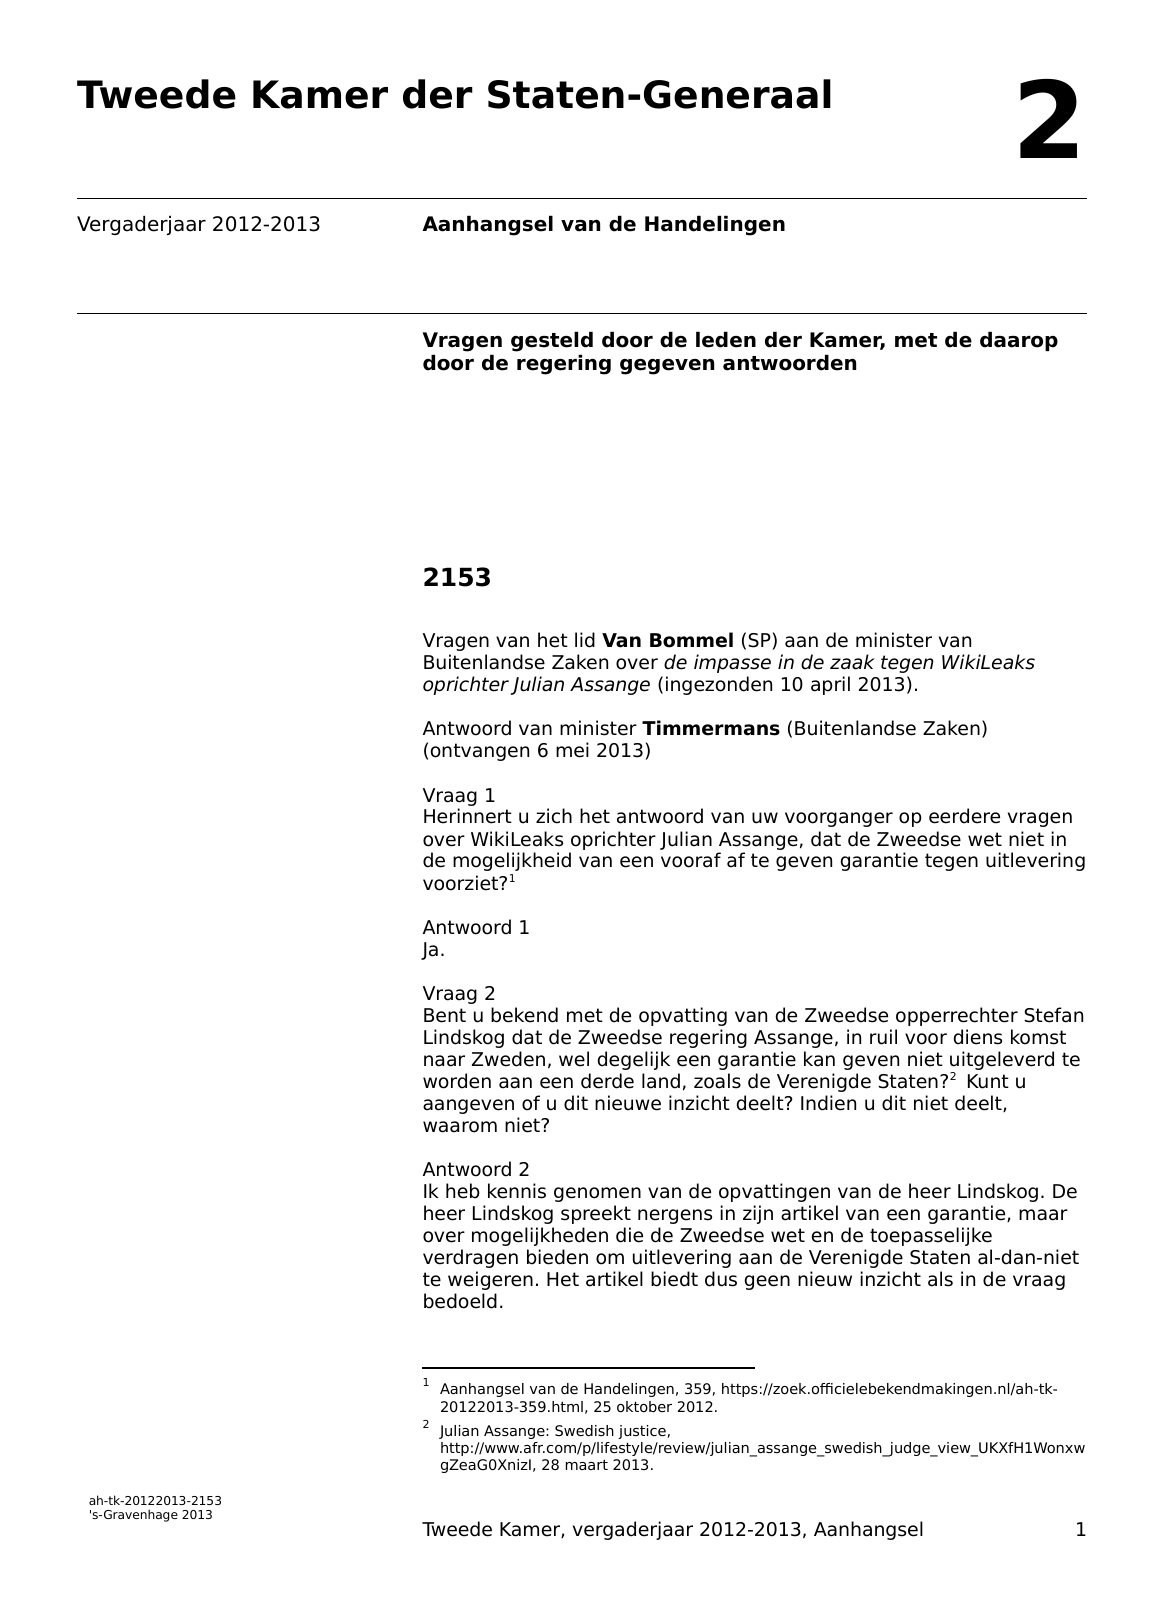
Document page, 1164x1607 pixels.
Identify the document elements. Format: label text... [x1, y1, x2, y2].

text 's-Gravenhage 2013 [88, 1508, 323, 1522]
text ah-tk-20122013-2153 [88, 1494, 323, 1508]
text Vraag 1 [422, 784, 1087, 806]
text Bent u bekend met de opvatting van de Zweedse opperrechter Stefan Lindskog dat de Zweedse regering Assange, in ruil voor diens komst naar Zweden, wel degelijk een garantie kan geven niet uitgeleverd te worden aan een derde land, zoals de Verenigde Staten? Kunt u aangeven of u dit nieuwe inzicht deelt? Indien u dit niet deelt, waarom niet? [422, 1005, 1087, 1137]
text Aanhangsel van de Handelingen, 359, https://zoek.officielebekendmakingen.nl/ah-tk-20122013-359.html, 25 oktober 2012. [422, 1377, 1087, 1416]
text Herinnert u zich het antwoord van uw voorganger op eerdere vragen over WikiLeaks oprichter Julian Assange, dat de Zweedse wet niet in de mogelijkheid van een vooraf af te geven garantie tegen uitlevering voorziet? [422, 806, 1087, 894]
table_cell Vragen gesteld door de leden der Kamer, met de daarop door de regering gegeven antwoorden [422, 314, 1087, 375]
text Antwoord 1 [422, 917, 1087, 938]
text Vraag 2 [422, 983, 1087, 1005]
table_header Tweede Kamer der Staten-Generaal [77, 59, 886, 198]
table_cell Vergaderjaar 2012-2013 [77, 199, 422, 313]
table_header 2 [886, 59, 1087, 198]
text Antwoord 2 [422, 1159, 1087, 1181]
text Vragen van het lid Van Bommel (SP) aan de minister van Buitenlandse Zaken over de impasse in de zaak tegen WikiLeaks oprichter Julian Assange (ingezonden 10 april 2013). [422, 630, 1087, 696]
table_cell [77, 314, 422, 375]
text Ik heb kennis genomen van de opvattingen van de heer Lindskog. De heer Lindskog spreekt nergens in zijn artikel van een garantie, maar over mogelijkheden die de Zweedse wet en de toepasselijke verdragen bieden om uitlevering aan de Verenigde Staten al-dan-niet te weigeren. Het artikel biedt dus geen nieuw inzicht als in de vraag bedoeld. [422, 1181, 1087, 1313]
text Julian Assange: Swedish justice, http://www.afr.com/p/lifestyle/review/julian_assange_swedish_judge_view_UKXfH1WonxwgZeaG0XnizI, 28 maart 2013. [422, 1418, 1087, 1474]
text Antwoord van minister Timmermans (Buitenlandse Zaken) (ontvangen 6 mei 2013) [422, 718, 1087, 762]
table_cell Aanhangsel van de Handelingen [422, 199, 1087, 313]
text 2153 [422, 563, 1087, 592]
text Ja. [422, 938, 1087, 961]
